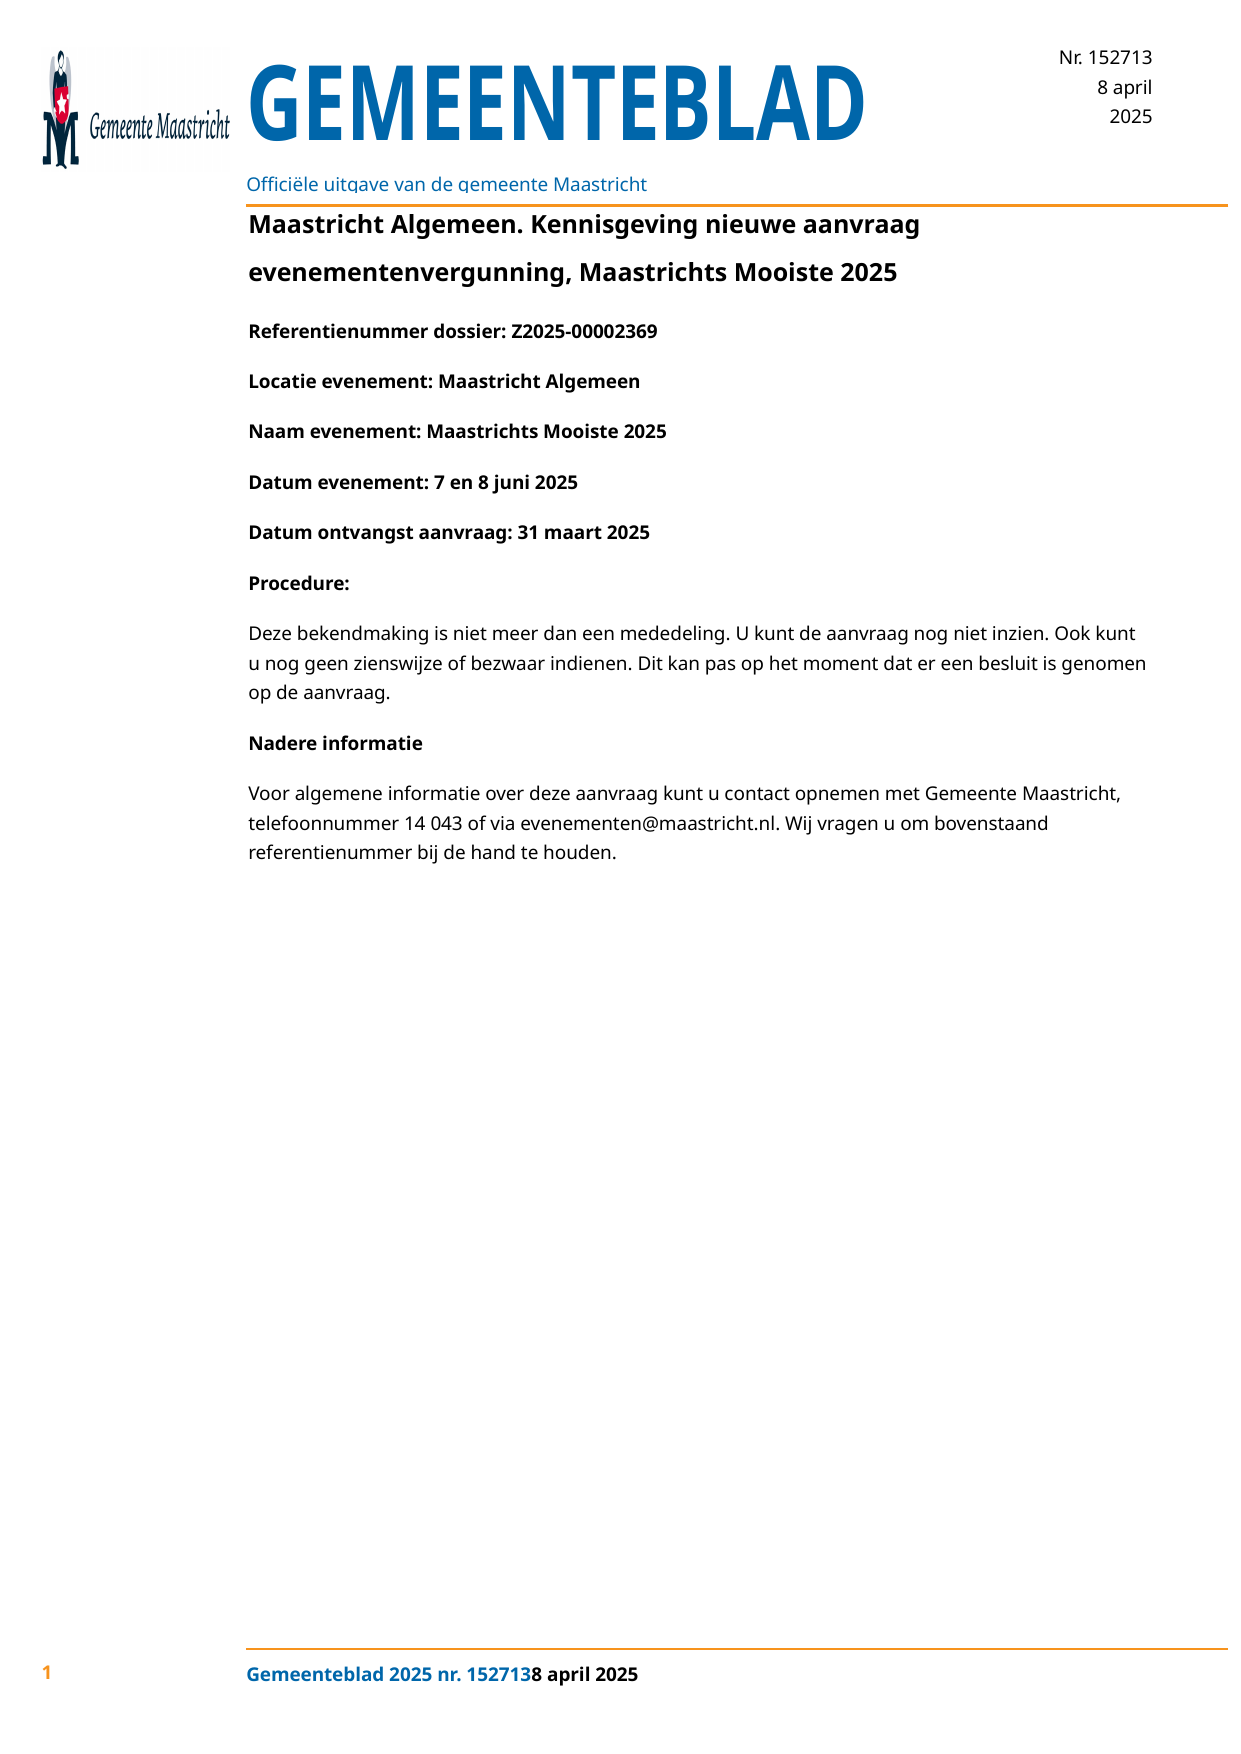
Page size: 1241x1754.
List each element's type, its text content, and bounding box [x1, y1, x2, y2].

text Deze bekendmaking is niet meer dan een mededeling. U kunt de aanvraag nog niet inzien. Ook kunt u nog geen zienswijze of bezwaar indienen. Dit kan pas op het moment dat er een besluit is genomen op de aanvraag. [248, 620, 1152, 705]
text Maastricht Algemeen. Kennisgeving nieuwe aanvraag evenementenvergunning, Maastrichts Mooiste 2025 [248, 207, 1152, 288]
text Referentienummer dossier: Z2025-00002369 [248, 318, 1152, 344]
text Datum evenement: 7 en 8 juni 2025 [248, 469, 1152, 495]
text Locatie evenement: Maastricht Algemeen [248, 368, 1152, 394]
text Nadere informatie [248, 730, 1152, 756]
picture [41, 47, 231, 172]
text Procedure: [248, 570, 1152, 596]
text Datum ontvangst aanvraag: 31 maart 2025 [248, 519, 1152, 545]
text Voor algemene informatie over deze aanvraag kunt u contact opnemen met Gemeente Maastricht, telefoonnummer 14 043 of via evenementen@maastricht.nl. Wij vragen u om bovenstaand referentienummer bij de hand te houden. [248, 780, 1152, 865]
text Naam evenement: Maastrichts Mooiste 2025 [248, 419, 1152, 444]
